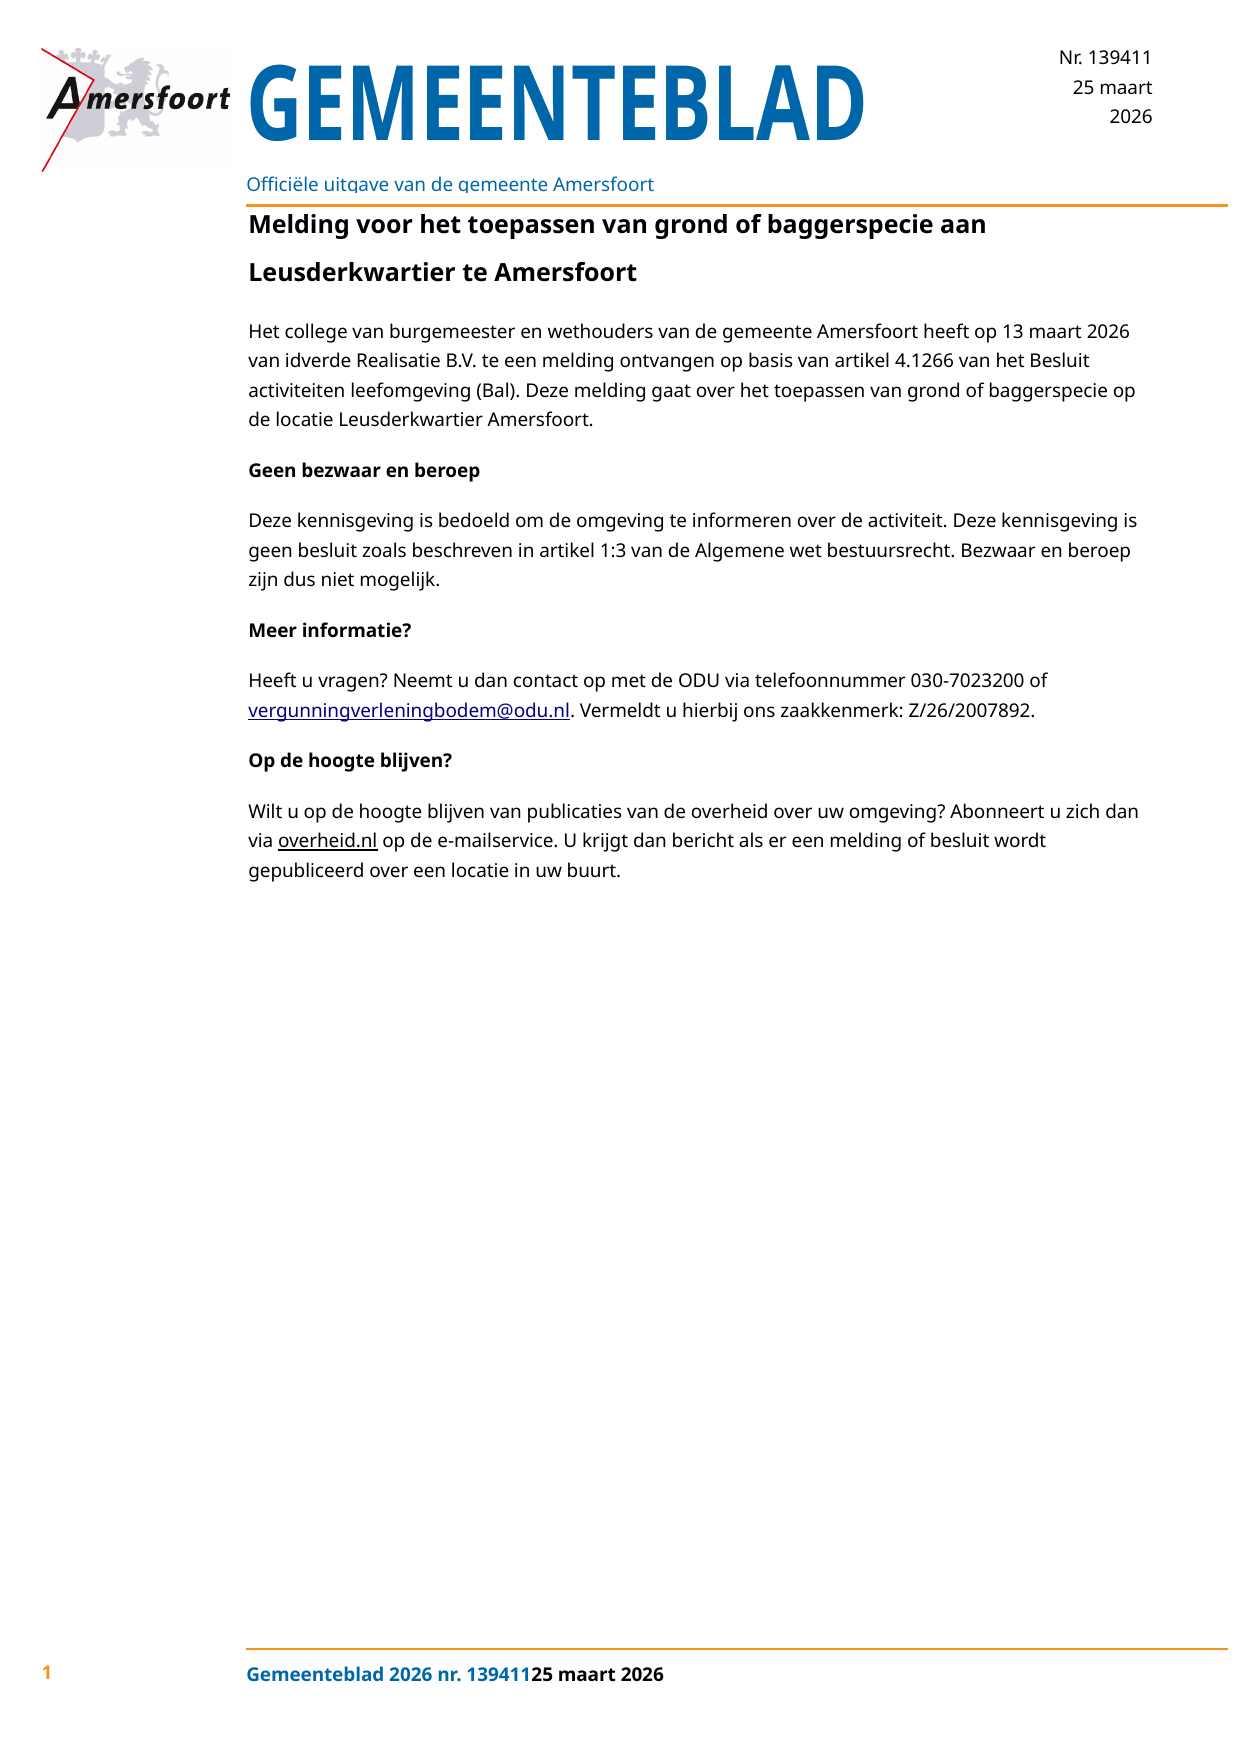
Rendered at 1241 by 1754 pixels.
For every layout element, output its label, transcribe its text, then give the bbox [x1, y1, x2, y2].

text Meer informatie? [248, 617, 1152, 643]
text Melding voor het toepassen van grond of baggerspecie aan Leusderkwartier te Amersfoort [248, 207, 1152, 288]
text Geen bezwaar en beroep [248, 457, 1152, 483]
text Op de hoogte blijven? [248, 747, 1152, 773]
text Deze kennisgeving is bedoeld om de omgeving te informeren over de activiteit. Deze kennisgeving is geen besluit zoals beschreven in artikel 1:3 van de Algemene wet bestuursrecht. Bezwaar en beroep zijn dus niet mogelijk. [248, 507, 1152, 592]
text Wilt u op de hoogte blijven van publicaties van de overheid over uw omgeving? Abonneert u zich dan via overheid.nl op de e-mailservice. U krijgt dan bericht als er een melding of besluit wordt gepubliceerd over een locatie in uw buurt. [248, 798, 1152, 883]
text Het college van burgemeester en wethouders van de gemeente Amersfoort heeft op 13 maart 2026 van idverde Realisatie B.V. te een melding ontvangen op basis van artikel 4.1266 van het Besluit activiteiten leefomgeving (Bal). Deze melding gaat over het toepassen van grond of baggerspecie op de locatie Leusderkwartier Amersfoort. [248, 318, 1152, 432]
picture [41, 47, 231, 172]
text Heeft u vragen? Neemt u dan contact op met de ODU via telefoonnummer 030-7023200 of vergunningverleningbodem@odu.nl. Vermeldt u hierbij ons zaakkenmerk: Z/26/2007892. [248, 667, 1152, 723]
